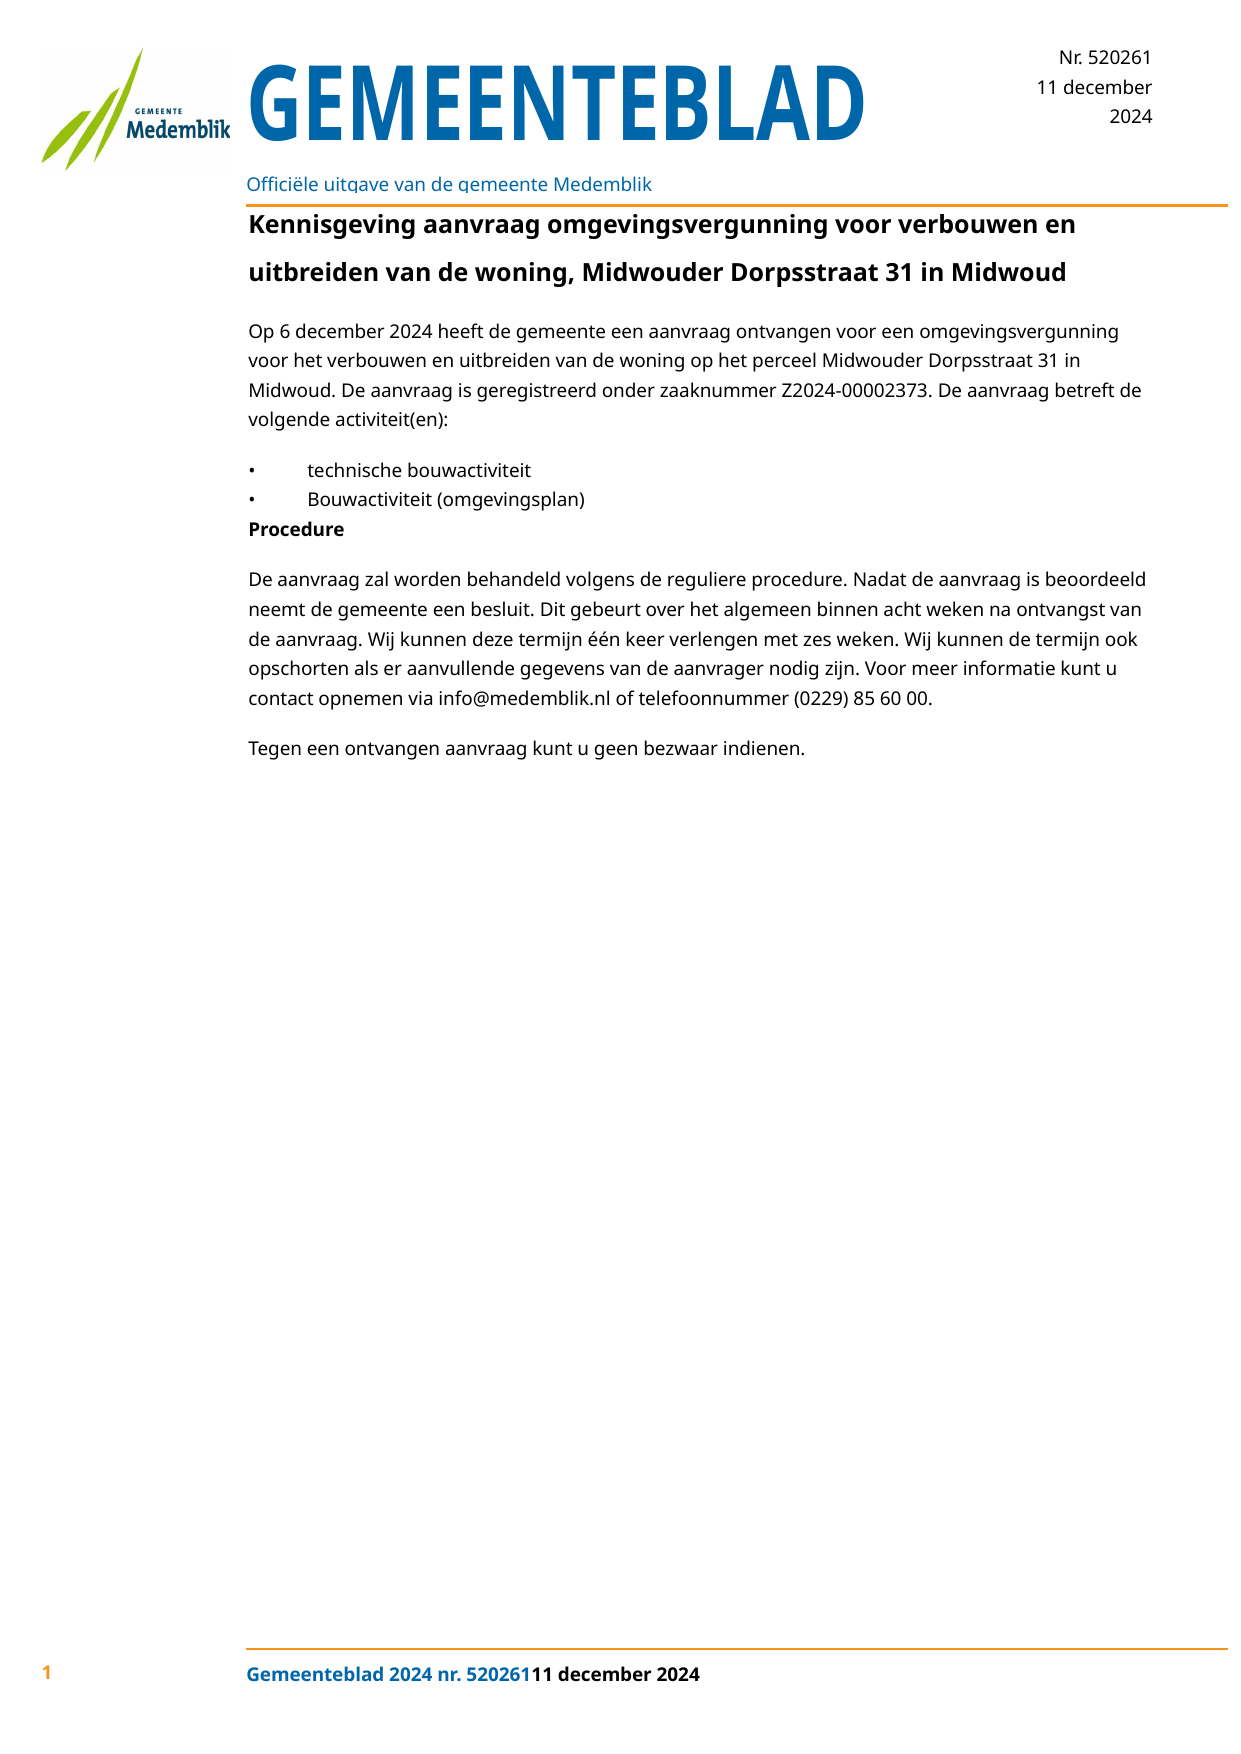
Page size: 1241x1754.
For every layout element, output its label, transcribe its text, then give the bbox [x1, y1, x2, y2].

text Op 6 december 2024 heeft de gemeente een aanvraag ontvangen voor een omgevingsvergunning voor het verbouwen en uitbreiden van de woning op het perceel Midwouder Dorpsstraat 31 in Midwoud. De aanvraag is geregistreerd onder zaaknummer Z2024-00002373. De aanvraag betreft de volgende activiteit(en): [248, 318, 1152, 432]
text Procedure [248, 516, 1152, 542]
text Kennisgeving aanvraag omgevingsvergunning voor verbouwen en uitbreiden van de woning, Midwouder Dorpsstraat 31 in Midwoud [248, 207, 1152, 288]
list technische bouwactiviteit [248, 457, 1152, 483]
picture [41, 47, 231, 172]
list Bouwactiviteit (omgevingsplan) [248, 487, 1152, 512]
text Tegen een ontvangen aanvraag kunt u geen bezwaar indienen. [248, 735, 1152, 761]
text De aanvraag zal worden behandeld volgens de reguliere procedure. Nadat de aanvraag is beoordeeld neemt de gemeente een besluit. Dit gebeurt over het algemeen binnen acht weken na ontvangst van de aanvraag. Wij kunnen deze termijn één keer verlengen met zes weken. Wij kunnen de termijn ook opschorten als er aanvullende gegevens van de aanvrager nodig zijn. Voor meer informatie kunt u contact opnemen via info@medemblik.nl of telefoonnummer (0229) 85 60 00. [248, 567, 1152, 711]
